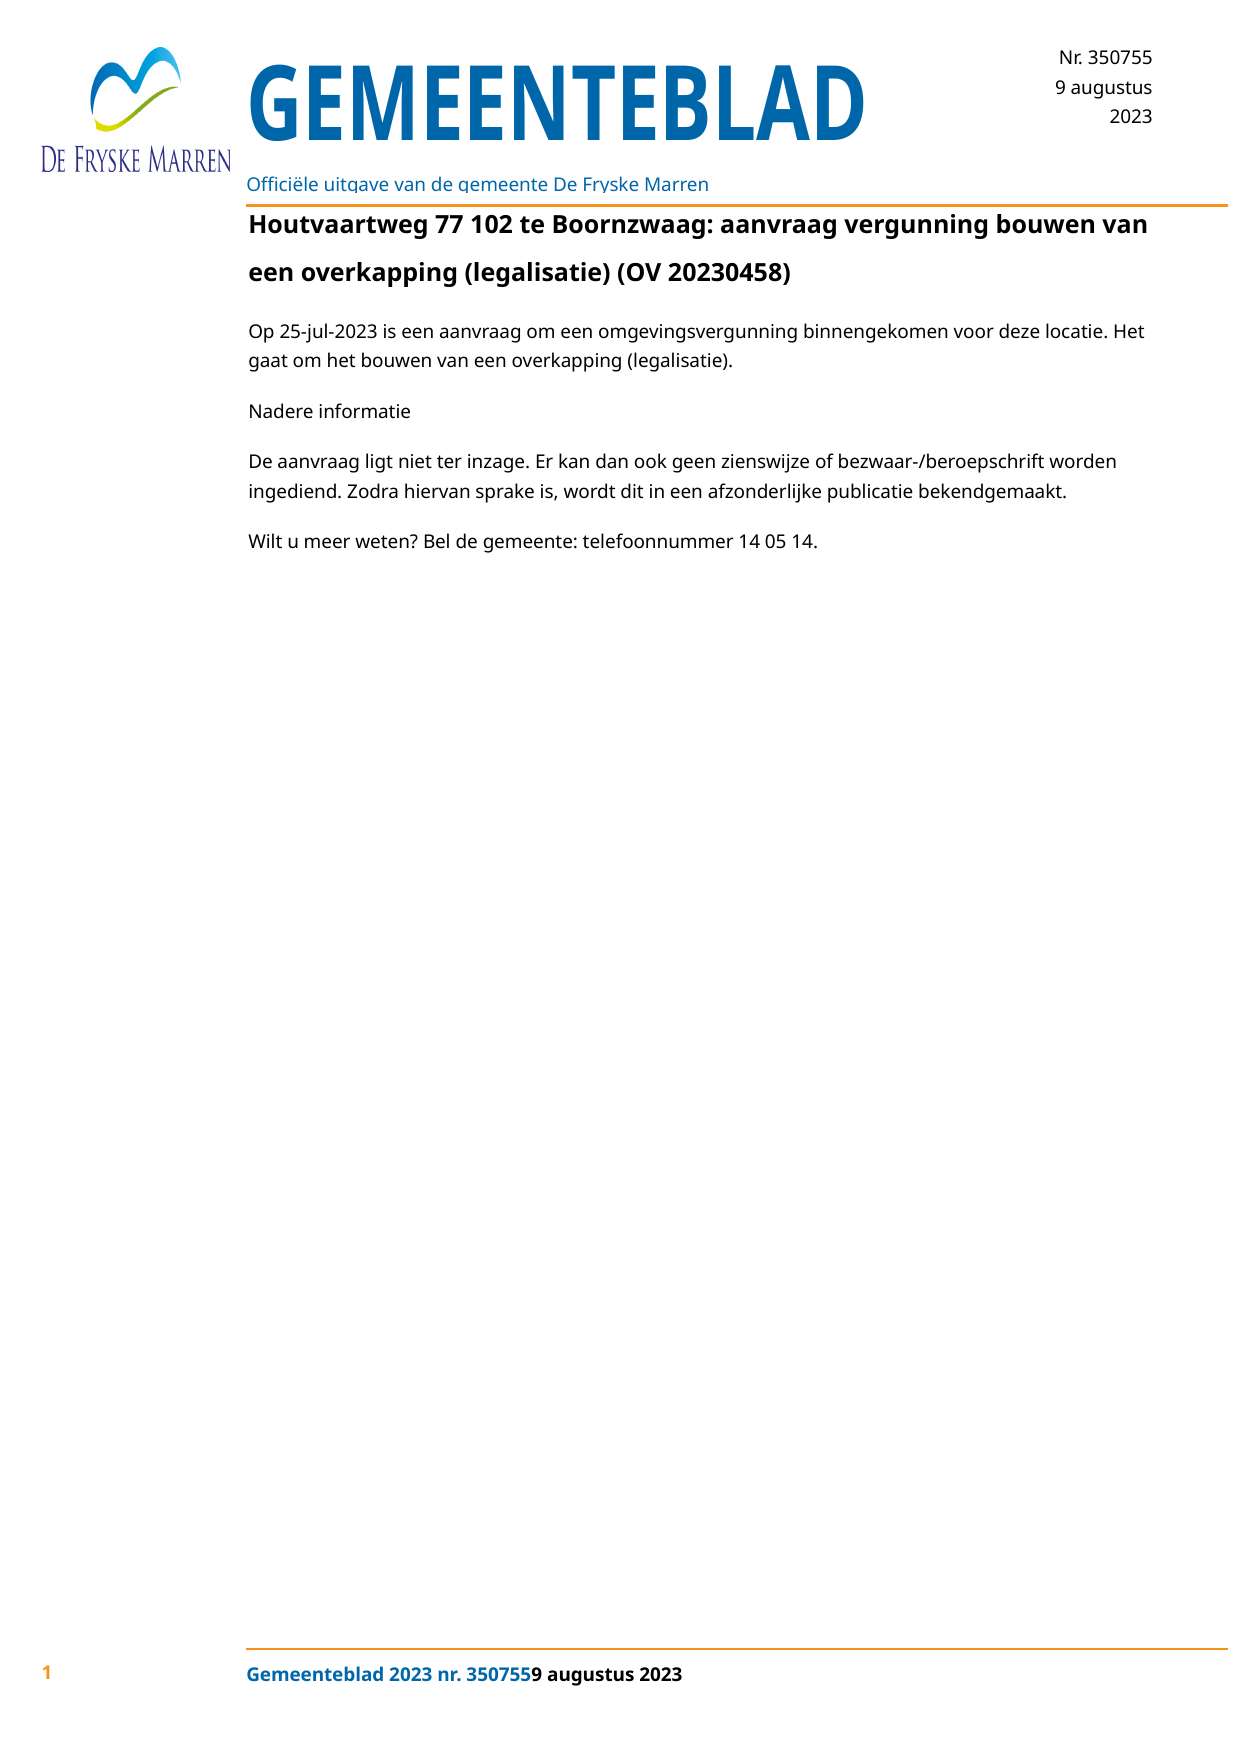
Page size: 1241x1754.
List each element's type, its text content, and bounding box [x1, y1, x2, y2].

picture [41, 47, 231, 172]
text Houtvaartweg 77 102 te Boornzwaag: aanvraag vergunning bouwen van een overkapping (legalisatie) (OV 20230458) [248, 207, 1152, 288]
text Wilt u meer weten? Bel de gemeente: telefoonnummer 14 05 14. [248, 528, 1152, 554]
text De aanvraag ligt niet ter inzage. Er kan dan ook geen zienswijze of bezwaar-/beroepschrift worden ingediend. Zodra hiervan sprake is, wordt dit in een afzonderlijke publicatie bekendgemaakt. [248, 448, 1152, 504]
text Nadere informatie [248, 398, 1152, 424]
text Op 25-jul-2023 is een aanvraag om een omgevingsvergunning binnengekomen voor deze locatie. Het gaat om het bouwen van een overkapping (legalisatie). [248, 318, 1152, 373]
